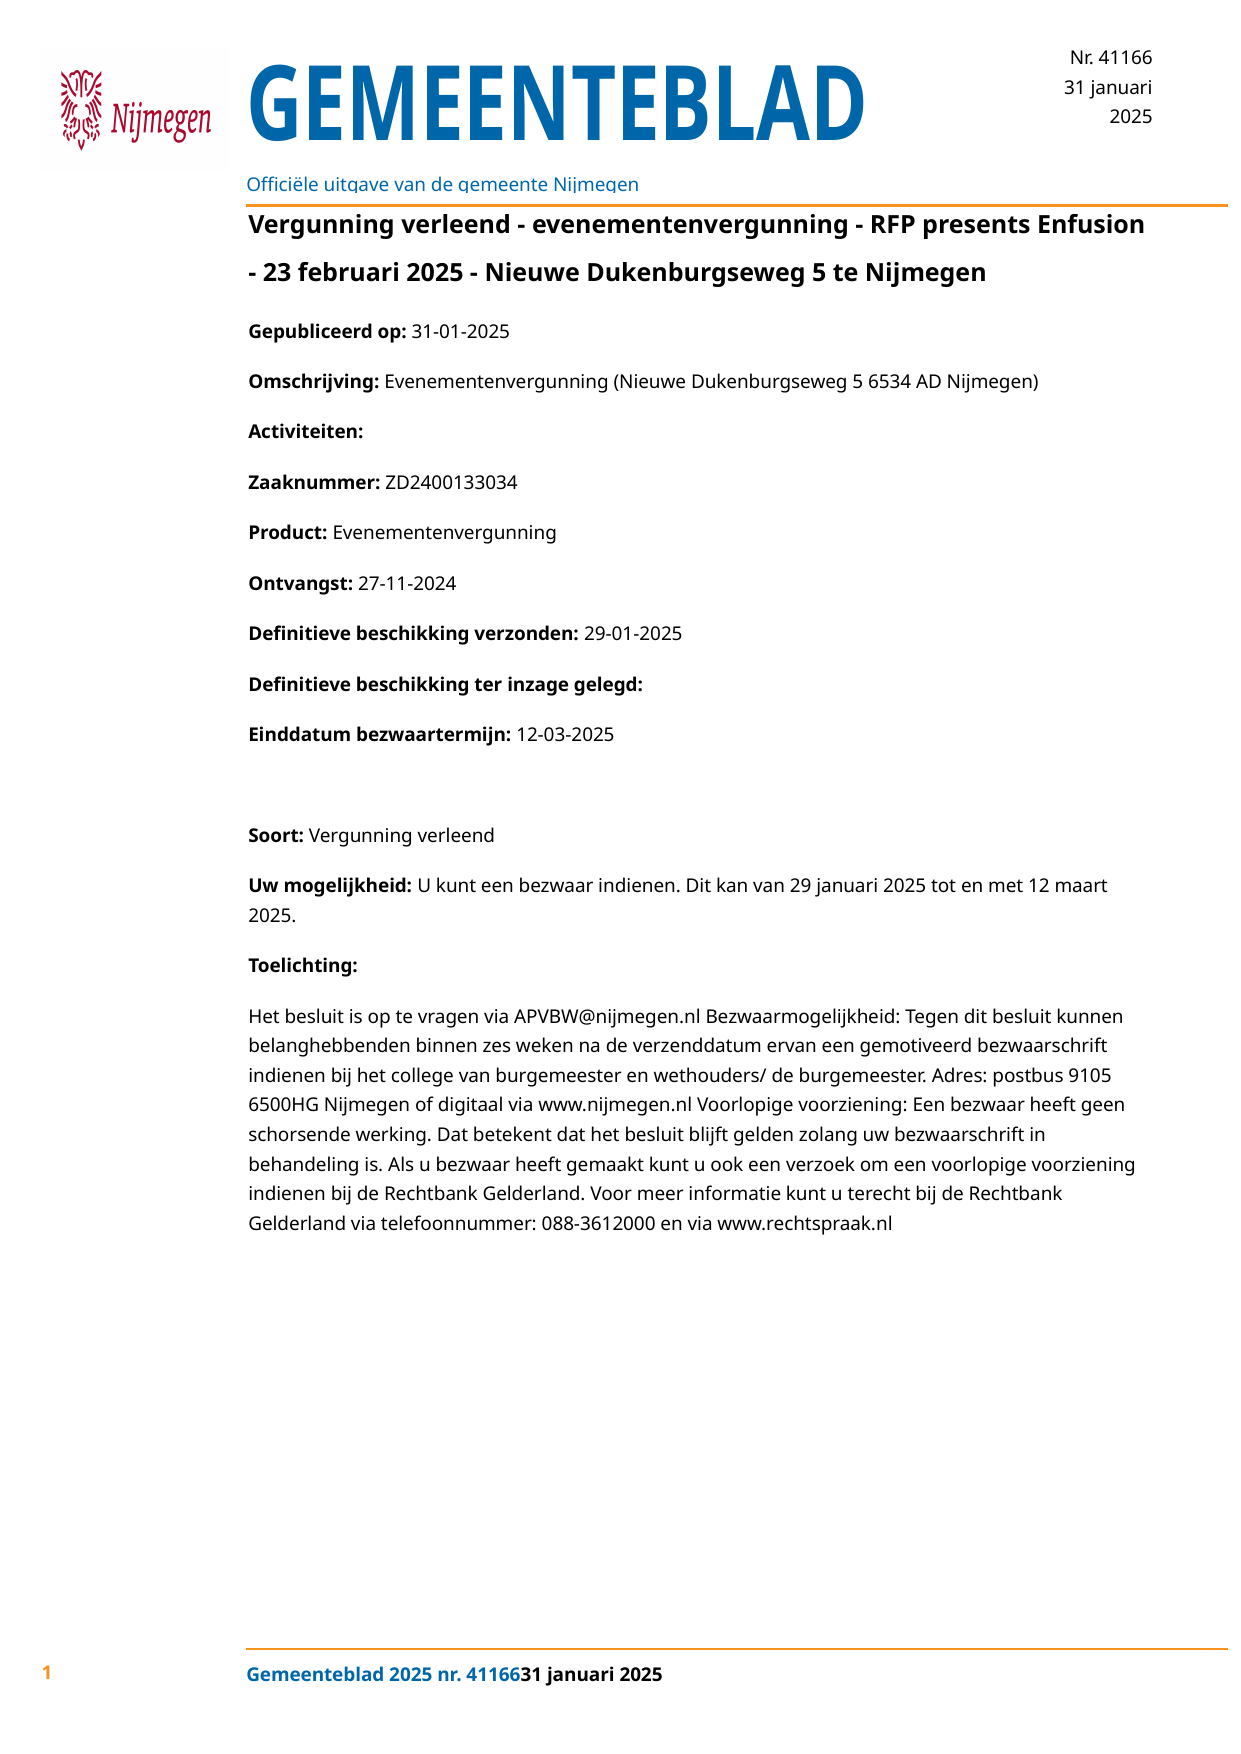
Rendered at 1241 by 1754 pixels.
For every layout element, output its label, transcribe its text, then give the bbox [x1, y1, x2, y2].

picture [41, 47, 231, 172]
text Omschrijving: Evenementenvergunning (Nieuwe Dukenburgseweg 5 6534 AD Nijmegen) [248, 368, 1152, 394]
text Activiteiten: [248, 419, 1152, 444]
text Vergunning verleend - evenementenvergunning - RFP presents Enfusion - 23 februari 2025 - Nieuwe Dukenburgseweg 5 te Nijmegen [248, 207, 1152, 288]
text Toelichting: [248, 952, 1152, 978]
text Definitieve beschikking ter inzage gelegd: [248, 671, 1152, 697]
text Uw mogelijkheid: U kunt een bezwaar indienen. Dit kan van 29 januari 2025 tot en met 12 maart 2025. [248, 872, 1152, 928]
text Soort: Vergunning verleend [248, 822, 1152, 848]
text Het besluit is op te vragen via APVBW@nijmegen.nl Bezwaarmogelijkheid: Tegen dit besluit kunnen belanghebbenden binnen zes weken na de verzenddatum ervan een gemotiveerd bezwaarschrift indienen bij het college van burgemeester en wethouders/ de burgemeester. Adres: postbus 9105 6500HG Nijmegen of digitaal via www.nijmegen.nl Voorlopige voorziening: Een bezwaar heeft geen schorsende werking. Dat betekent dat het besluit blijft gelden zolang uw bezwaarschrift in behandeling is. Als u bezwaar heeft gemaakt kunt u ook een verzoek om een voorlopige voorziening indienen bij de Rechtbank Gelderland. Voor meer informatie kunt u terecht bij de Rechtbank Gelderland via telefoonnummer: 088-3612000 en via www.rechtspraak.nl [248, 1003, 1152, 1236]
text Ontvangst: 27-11-2024 [248, 570, 1152, 596]
text Zaaknummer: ZD2400133034 [248, 469, 1152, 495]
text Product: Evenementenvergunning [248, 519, 1152, 545]
text Einddatum bezwaartermijn: 12-03-2025 [248, 721, 1152, 747]
text Gepubliceerd op: 31-01-2025 [248, 318, 1152, 344]
text Definitieve beschikking verzonden: 29-01-2025 [248, 620, 1152, 646]
